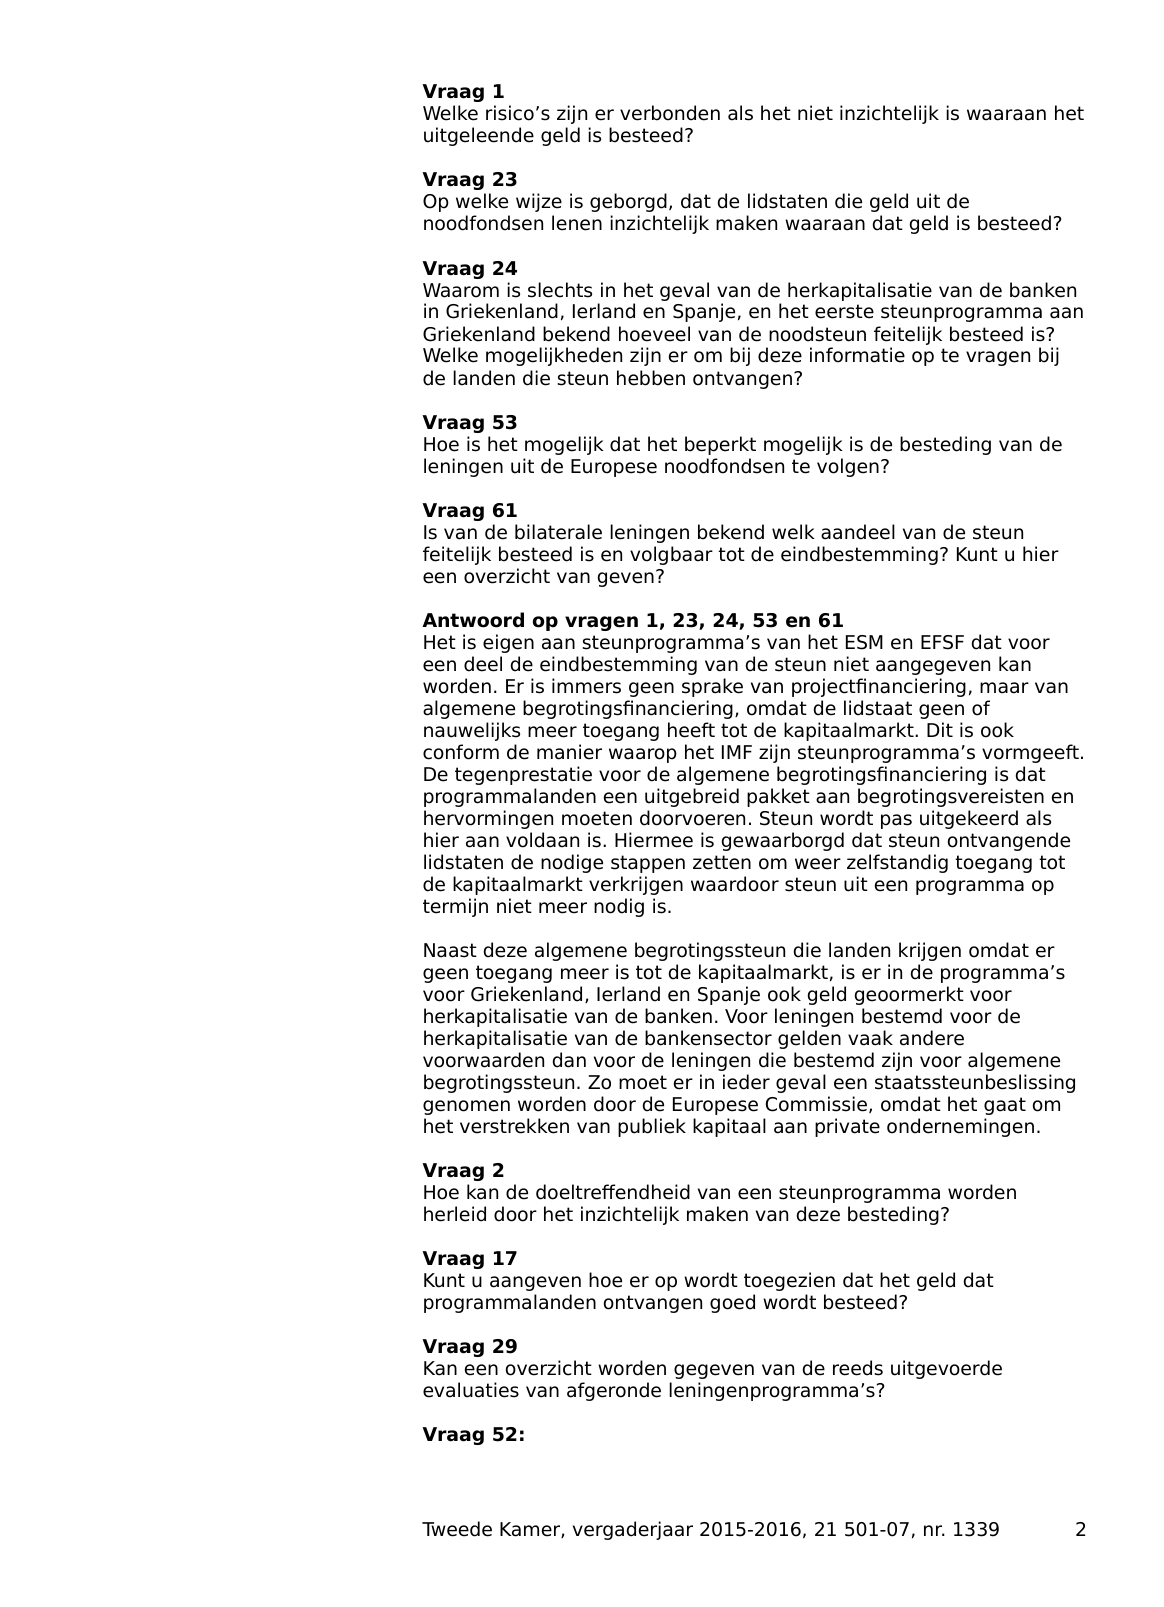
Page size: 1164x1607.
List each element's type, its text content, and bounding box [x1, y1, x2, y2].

text Vraag 24 [422, 257, 1087, 279]
text Is van de bilaterale leningen bekend welk aandeel van de steun feitelijk besteed is en volgbaar tot de eindbestemming? Kunt u hier een overzicht van geven? [422, 522, 1087, 588]
text Vraag 17 [422, 1248, 1087, 1270]
text Het is eigen aan steunprogramma’s van het ESM en EFSF dat voor een deel de eindbestemming van de steun niet aangegeven kan worden. Er is immers geen sprake van projectfinanciering, maar van algemene begrotingsfinanciering, omdat de lidstaat geen of nauwelijks meer toegang heeft tot de kapitaalmarkt. Dit is ook conform de manier waarop het IMF zijn steunprogramma’s vormgeeft. De tegenprestatie voor de algemene begrotingsfinanciering is dat programmalanden een uitgebreid pakket aan begrotingsvereisten en hervormingen moeten doorvoeren. Steun wordt pas uitgekeerd als hier aan voldaan is. Hiermee is gewaarborgd dat steun ontvangende lidstaten de nodige stappen zetten om weer zelfstandig toegang tot de kapitaalmarkt verkrijgen waardoor steun uit een programma op termijn niet meer nodig is. [422, 632, 1087, 917]
text Naast deze algemene begrotingssteun die landen krijgen omdat er geen toegang meer is tot de kapitaalmarkt, is er in de programma’s voor Griekenland, Ierland en Spanje ook geld geoormerkt voor herkapitalisatie van de banken. Voor leningen bestemd voor de herkapitalisatie van de bankensector gelden vaak andere voorwaarden dan voor de leningen die bestemd zijn voor algemene begrotingssteun. Zo moet er in ieder geval een staatssteunbeslissing genomen worden door de Europese Commissie, omdat het gaat om het verstrekken van publiek kapitaal aan private ondernemingen. [422, 940, 1087, 1137]
text Hoe is het mogelijk dat het beperkt mogelijk is de besteding van de leningen uit de Europese noodfondsen te volgen? [422, 433, 1087, 477]
text Vraag 61 [422, 500, 1087, 522]
text Kunt u aangeven hoe er op wordt toegezien dat het geld dat programmalanden ontvangen goed wordt besteed? [422, 1270, 1087, 1314]
text Waarom is slechts in het geval van de herkapitalisatie van de banken in Griekenland, Ierland en Spanje, en het eerste steunprogramma aan Griekenland bekend hoeveel van de noodsteun feitelijk besteed is? Welke mogelijkheden zijn er om bij deze informatie op te vragen bij de landen die steun hebben ontvangen? [422, 279, 1087, 389]
text Vraag 1 [422, 81, 1087, 103]
text Vraag 23 [422, 169, 1087, 191]
text Kan een overzicht worden gegeven van de reeds uitgevoerde evaluaties van afgeronde leningenprogramma’s? [422, 1358, 1087, 1402]
text Vraag 29 [422, 1336, 1087, 1358]
text Vraag 52: [422, 1424, 1087, 1446]
text Welke risico’s zijn er verbonden als het niet inzichtelijk is waaraan het uitgeleende geld is besteed? [422, 103, 1087, 147]
text Vraag 53 [422, 412, 1087, 433]
text Op welke wijze is geborgd, dat de lidstaten die geld uit de noodfondsen lenen inzichtelijk maken waaraan dat geld is besteed? [422, 191, 1087, 235]
text Vraag 2 [422, 1160, 1087, 1182]
text Antwoord op vragen 1, 23, 24, 53 en 61 [422, 610, 1087, 632]
text Hoe kan de doeltreffendheid van een steunprogramma worden herleid door het inzichtelijk maken van deze besteding? [422, 1182, 1087, 1226]
